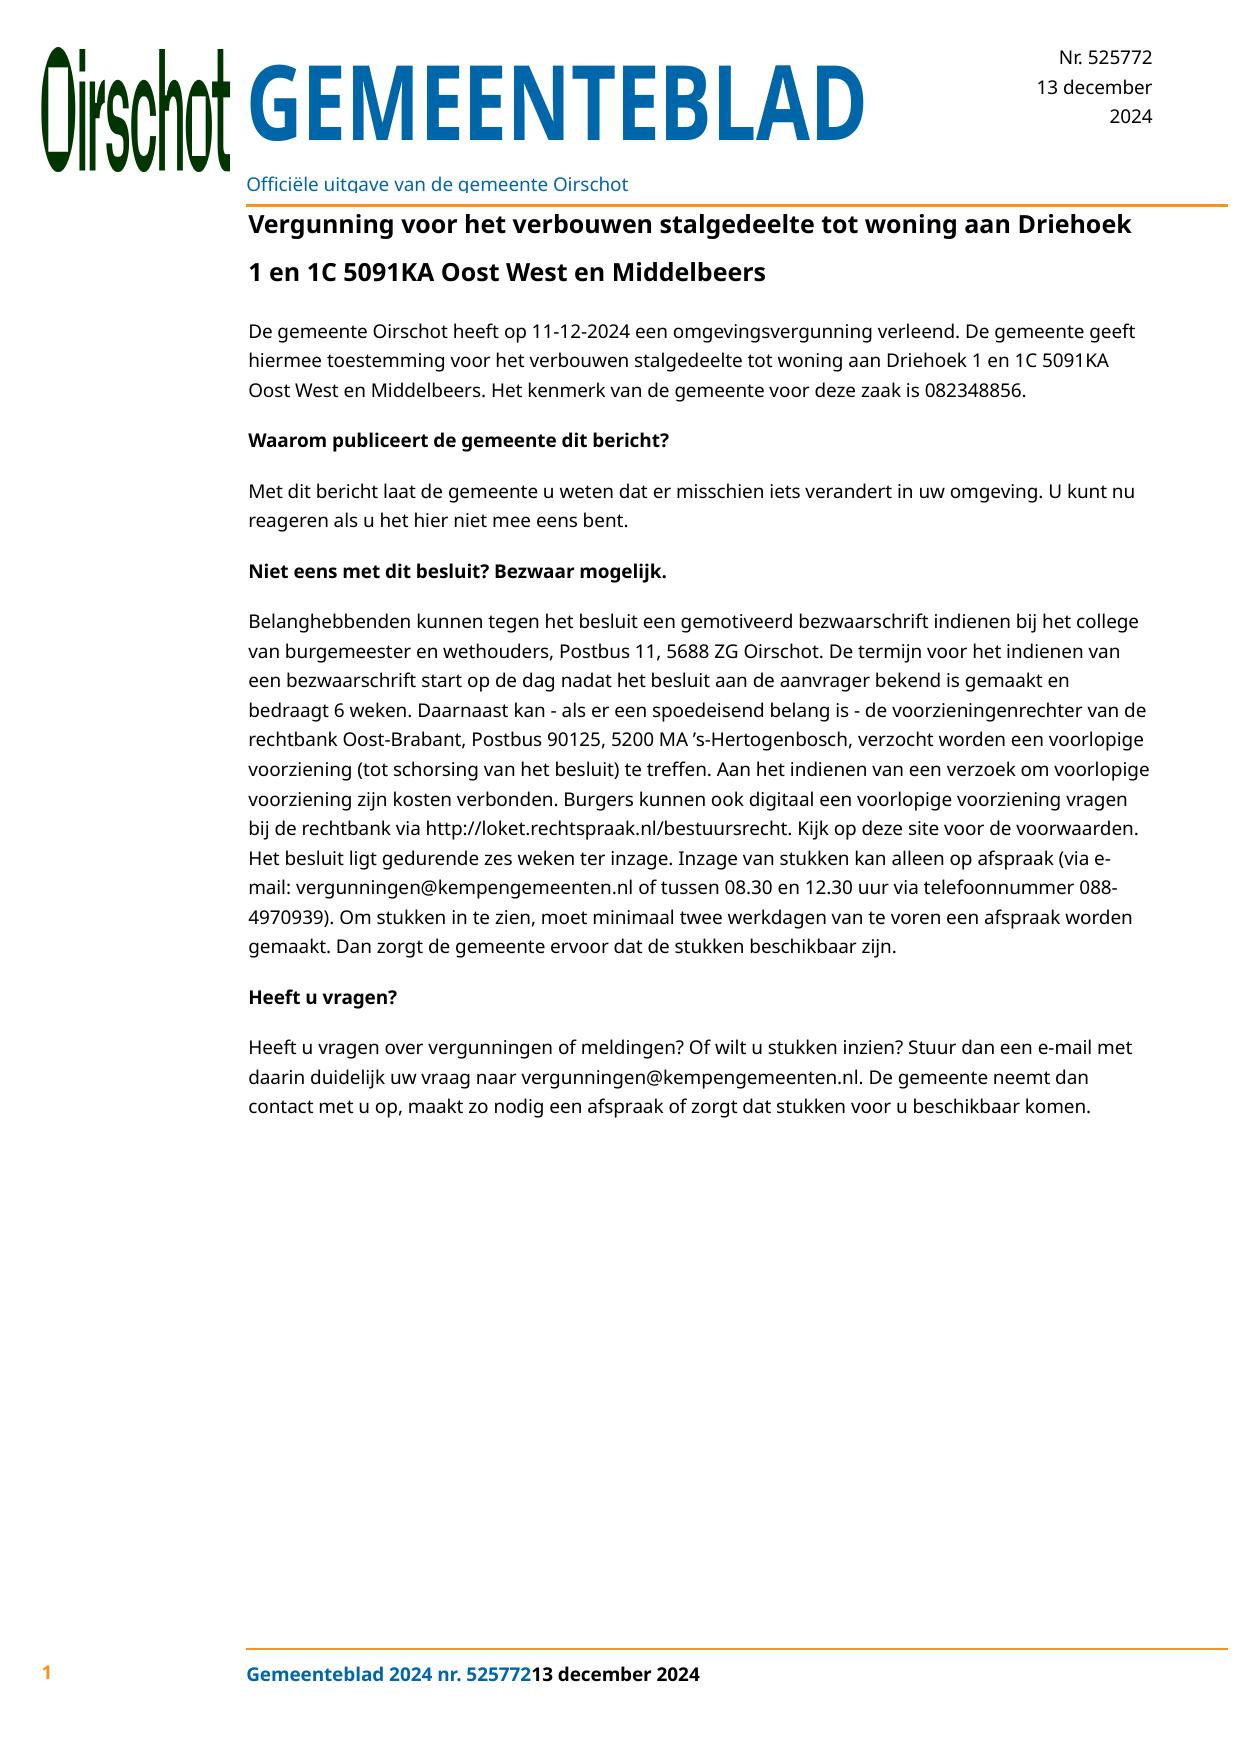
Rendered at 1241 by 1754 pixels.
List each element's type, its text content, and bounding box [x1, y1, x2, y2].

text Niet eens met dit besluit? Bezwaar mogelijk. [248, 558, 1152, 584]
text De gemeente Oirschot heeft op 11-12-2024 een omgevingsvergunning verleend. De gemeente geeft hiermee toestemming voor het verbouwen stalgedeelte tot woning aan Driehoek 1 en 1C 5091KA Oost West en Middelbeers. Het kenmerk van de gemeente voor deze zaak is 082348856. [248, 318, 1152, 403]
text Waarom publiceert de gemeente dit bericht? [248, 427, 1152, 453]
text Belanghebbenden kunnen tegen het besluit een gemotiveerd bezwaarschrift indienen bij het college van burgemeester en wethouders, Postbus 11, 5688 ZG Oirschot. De termijn voor het indienen van een bezwaarschrift start op de dag nadat het besluit aan de aanvrager bekend is gemaakt en bedraagt 6 weken. Daarnaast kan - als er een spoedeisend belang is - de voorzieningenrechter van de rechtbank Oost-Brabant, Postbus 90125, 5200 MA ’s-Hertogenbosch, verzocht worden een voorlopige voorziening (tot schorsing van het besluit) te treffen. Aan het indienen van een verzoek om voorlopige voorziening zijn kosten verbonden. Burgers kunnen ook digitaal een voorlopige voorziening vragen bij de rechtbank via http://loket.rechtspraak.nl/bestuursrecht. Kijk op deze site voor de voorwaarden. Het besluit ligt gedurende zes weken ter inzage. Inzage van stukken kan alleen op afspraak (via e-mail: vergunningen@kempengemeenten.nl of tussen 08.30 en 12.30 uur via telefoonnummer 088-4970939). Om stukken in te zien, moet minimaal twee werkdagen van te voren een afspraak worden gemaakt. Dan zorgt de gemeente ervoor dat de stukken beschikbaar zijn. [248, 608, 1152, 959]
text Vergunning voor het verbouwen stalgedeelte tot woning aan Driehoek 1 en 1C 5091KA Oost West en Middelbeers [248, 207, 1152, 288]
text Heeft u vragen over vergunningen of meldingen? Of wilt u stukken inzien? Stuur dan een e-mail met daarin duidelijk uw vraag naar vergunningen@kempengemeenten.nl. De gemeente neemt dan contact met u op, maakt zo nodig een afspraak of zorgt dat stukken voor u beschikbaar komen. [248, 1034, 1152, 1119]
picture [41, 47, 231, 172]
text Met dit bericht laat de gemeente u weten dat er misschien iets verandert in uw omgeving. U kunt nu reageren als u het hier niet mee eens bent. [248, 478, 1152, 533]
text Heeft u vragen? [248, 984, 1152, 1010]
